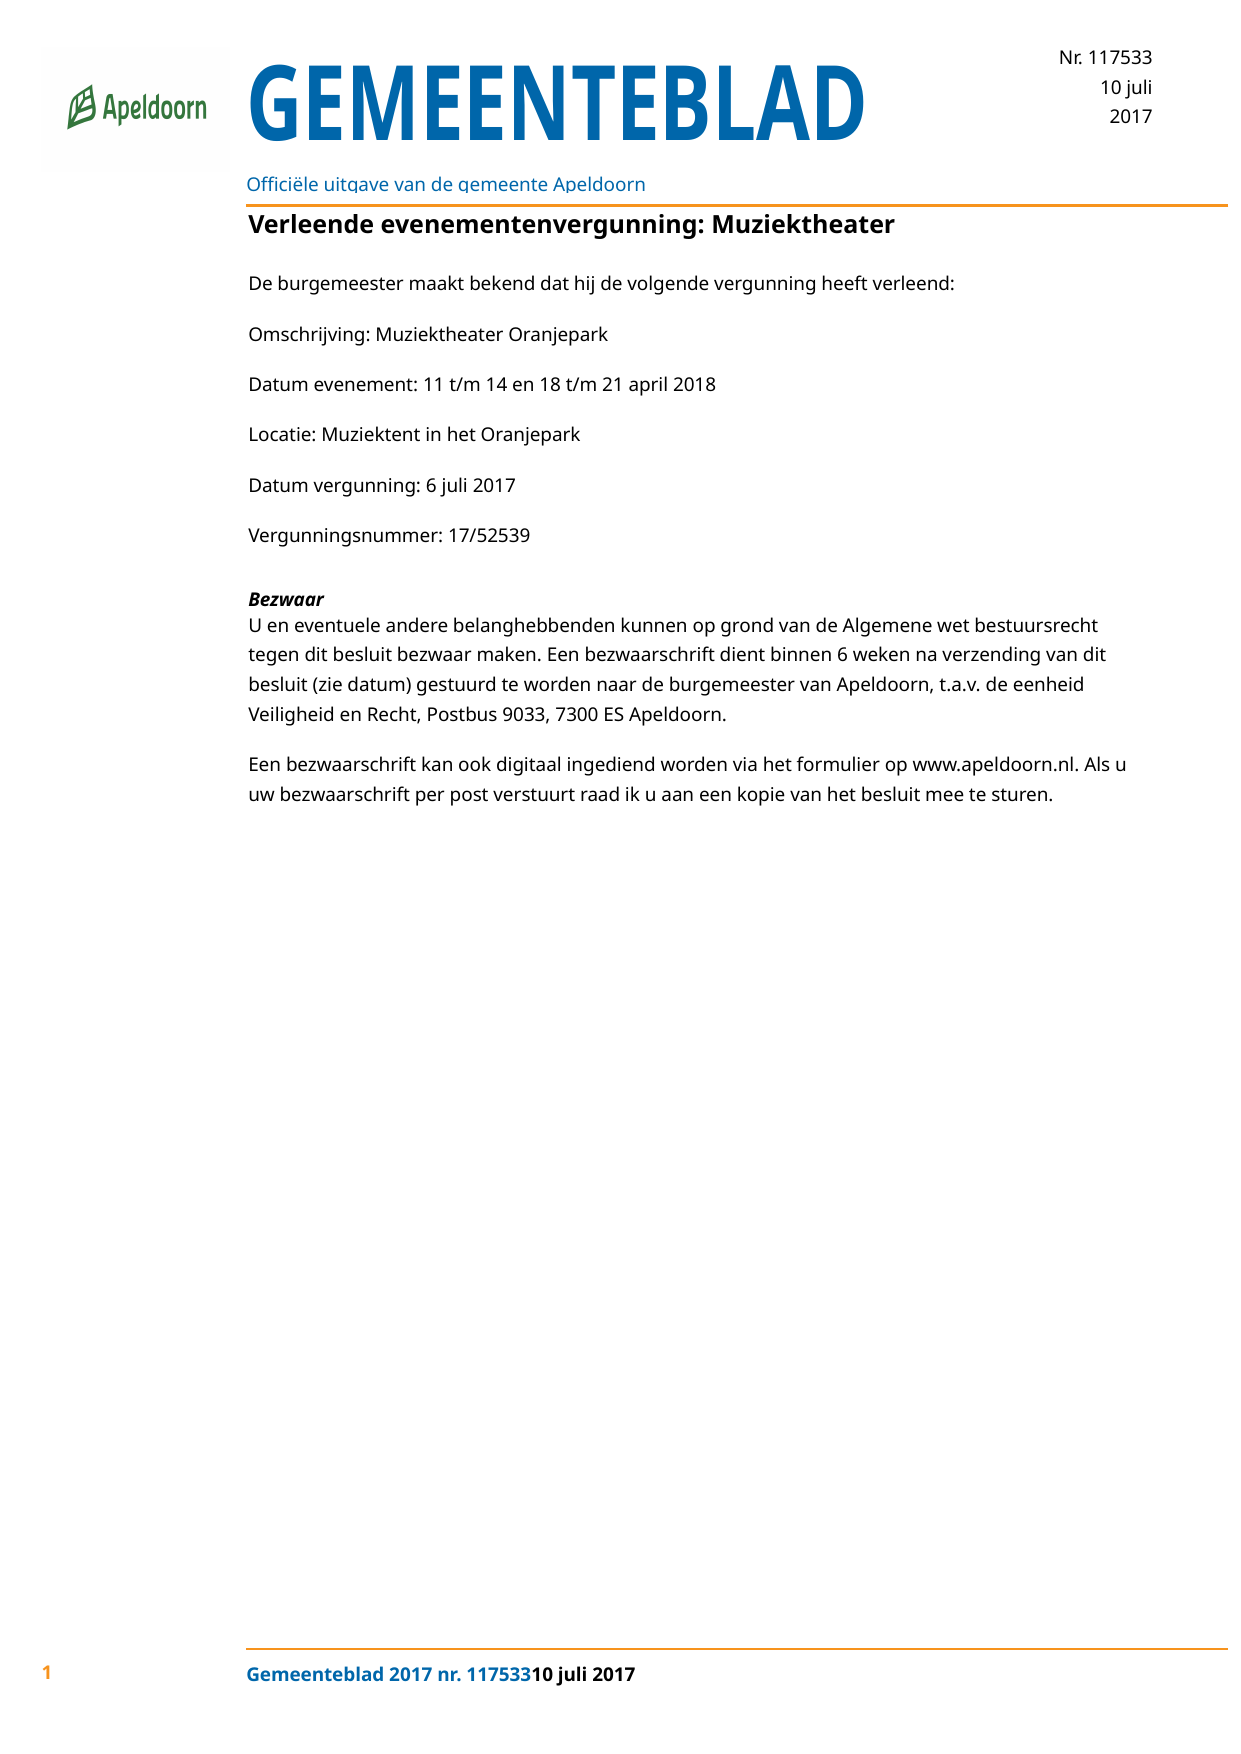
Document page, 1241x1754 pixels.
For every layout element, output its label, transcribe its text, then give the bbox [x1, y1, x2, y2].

text Omschrijving: Muziektheater Oranjepark [248, 321, 1152, 346]
text Verleende evenementenvergunning: Muziektheater [248, 207, 1152, 241]
text Bezwaar [248, 586, 1152, 612]
picture [41, 47, 231, 172]
text De burgemeester maakt bekend dat hij de volgende vergunning heeft verleend: [248, 270, 1152, 296]
text Vergunningsnummer: 17/52539 [248, 522, 1152, 548]
text Een bezwaarschrift kan ook digitaal ingediend worden via het formulier op www.apeldoorn.nl. Als u uw bezwaarschrift per post verstuurt raad ik u aan een kopie van het besluit mee te sturen. [248, 751, 1152, 807]
text Datum vergunning: 6 juli 2017 [248, 472, 1152, 498]
text Locatie: Muziektent in het Oranjepark [248, 422, 1152, 447]
text Datum evenement: 11 t/m 14 en 18 t/m 21 april 2018 [248, 371, 1152, 397]
text U en eventuele andere belanghebbenden kunnen op grond van de Algemene wet bestuursrecht tegen dit besluit bezwaar maken. Een bezwaarschrift dient binnen 6 weken na verzending van dit besluit (zie datum) gestuurd te worden naar de burgemeester van Apeldoorn, t.a.v. de eenheid Veiligheid en Recht, Postbus 9033, 7300 ES Apeldoorn. [248, 612, 1152, 727]
